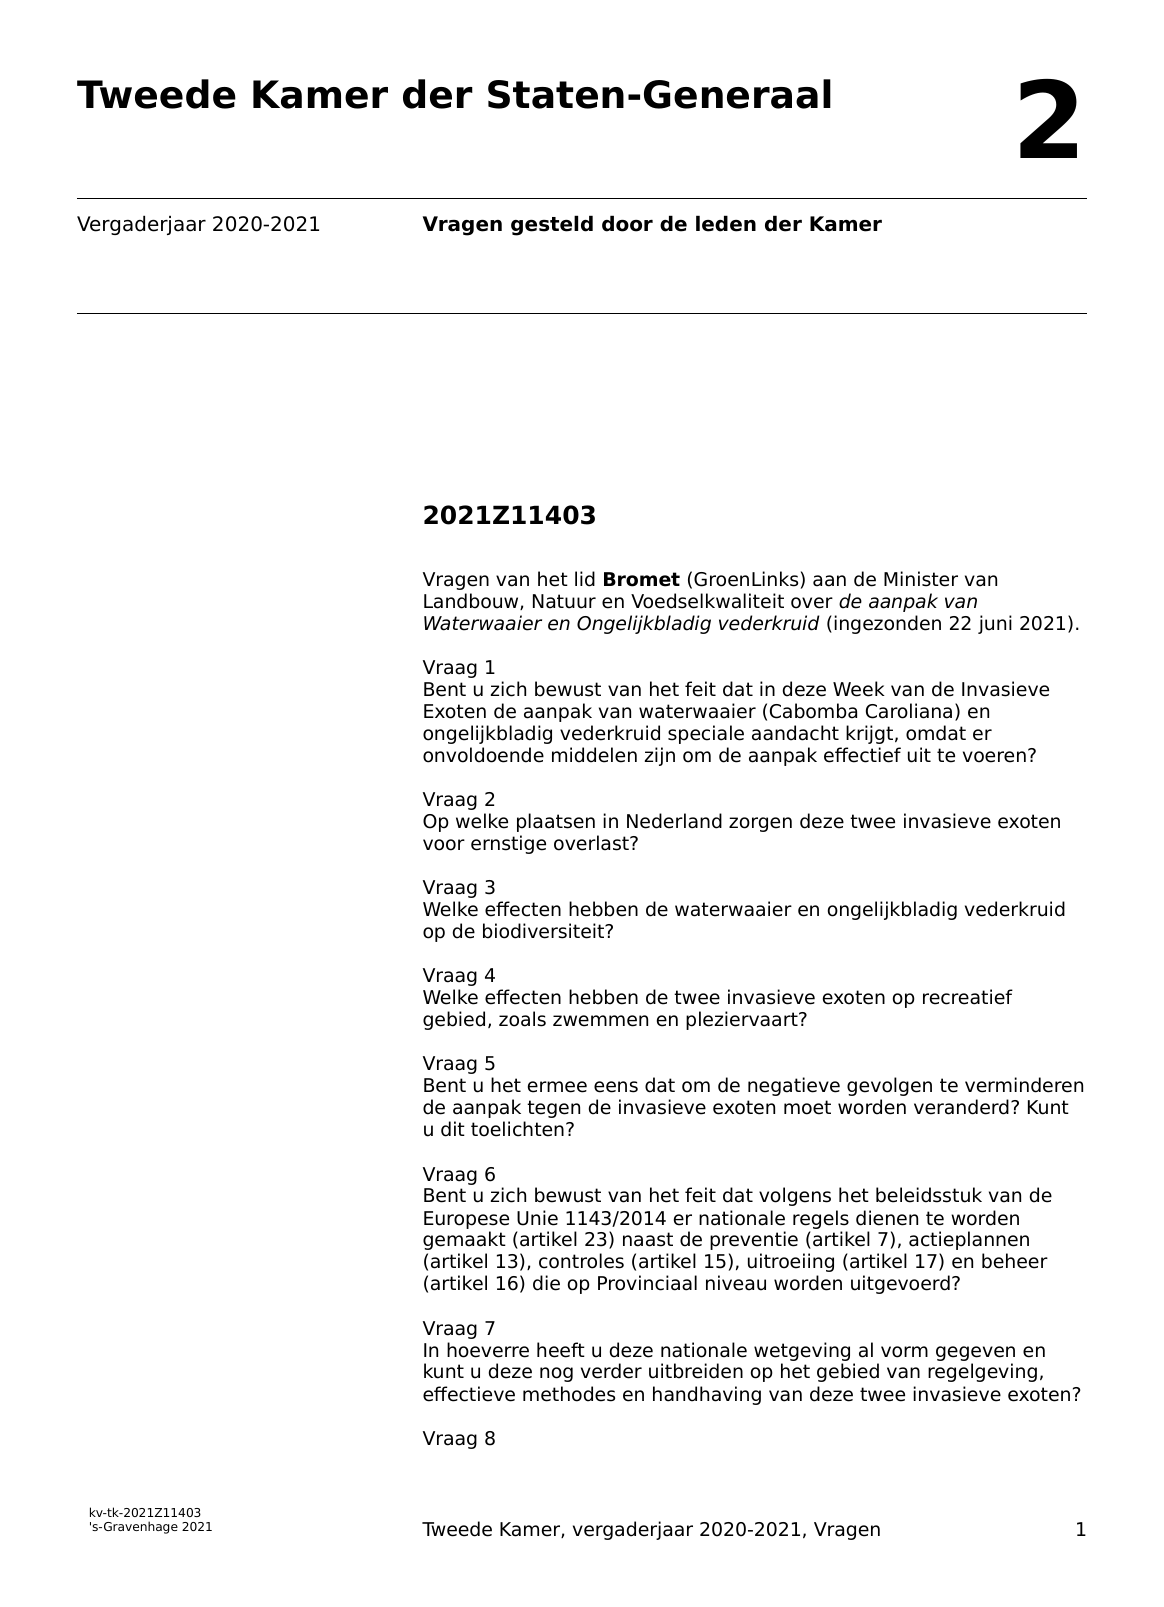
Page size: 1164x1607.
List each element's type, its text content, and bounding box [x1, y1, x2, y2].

text kv-tk-2021Z11403 [88, 1506, 323, 1520]
text Op welke plaatsen in Nederland zorgen deze twee invasieve exoten voor ernstige overlast? [422, 811, 1087, 855]
table_header 2 [886, 59, 1087, 198]
text Vraag 8 [422, 1428, 1087, 1449]
text Vraag 7 [422, 1317, 1087, 1339]
text 's-Gravenhage 2021 [88, 1520, 323, 1534]
text Vraag 6 [422, 1163, 1087, 1185]
text Vraag 3 [422, 877, 1087, 899]
text Vraag 2 [422, 789, 1087, 811]
text Welke effecten hebben de waterwaaier en ongelijkbladig vederkruid op de biodiversiteit? [422, 899, 1087, 943]
text Bent u het ermee eens dat om de negatieve gevolgen te verminderen de aanpak tegen de invasieve exoten moet worden veranderd? Kunt u dit toelichten? [422, 1075, 1087, 1141]
table_cell Vragen gesteld door de leden der Kamer [422, 199, 1087, 313]
text Vraag 1 [422, 657, 1087, 679]
text Vragen van het lid Bromet (GroenLinks) aan de Minister van Landbouw, Natuur en Voedselkwaliteit over de aanpak van Waterwaaier en Ongelijkbladig vederkruid (ingezonden 22 juni 2021). [422, 569, 1087, 635]
text Bent u zich bewust van het feit dat in deze Week van de Invasieve Exoten de aanpak van waterwaaier (Cabomba Caroliana) en ongelijkbladig vederkruid speciale aandacht krijgt, omdat er onvoldoende middelen zijn om de aanpak effectief uit te voeren? [422, 679, 1087, 767]
table_header Tweede Kamer der Staten-Generaal [77, 59, 886, 198]
text Welke effecten hebben de twee invasieve exoten op recreatief gebied, zoals zwemmen en pleziervaart? [422, 987, 1087, 1031]
text Vraag 5 [422, 1053, 1087, 1075]
text Vraag 4 [422, 965, 1087, 987]
text 2021Z11403 [422, 501, 1087, 531]
text In hoeverre heeft u deze nationale wetgeving al vorm gegeven en kunt u deze nog verder uitbreiden op het gebied van regelgeving, effectieve methodes en handhaving van deze twee invasieve exoten? [422, 1339, 1087, 1405]
table_cell Vergaderjaar 2020-2021 [77, 199, 422, 313]
text Bent u zich bewust van het feit dat volgens het beleidsstuk van de Europese Unie 1143/2014 er nationale regels dienen te worden gemaakt (artikel 23) naast de preventie (artikel 7), actieplannen (artikel 13), controles (artikel 15), uitroeiing (artikel 17) en beheer (artikel 16) die op Provinciaal niveau worden uitgevoerd? [422, 1185, 1087, 1295]
